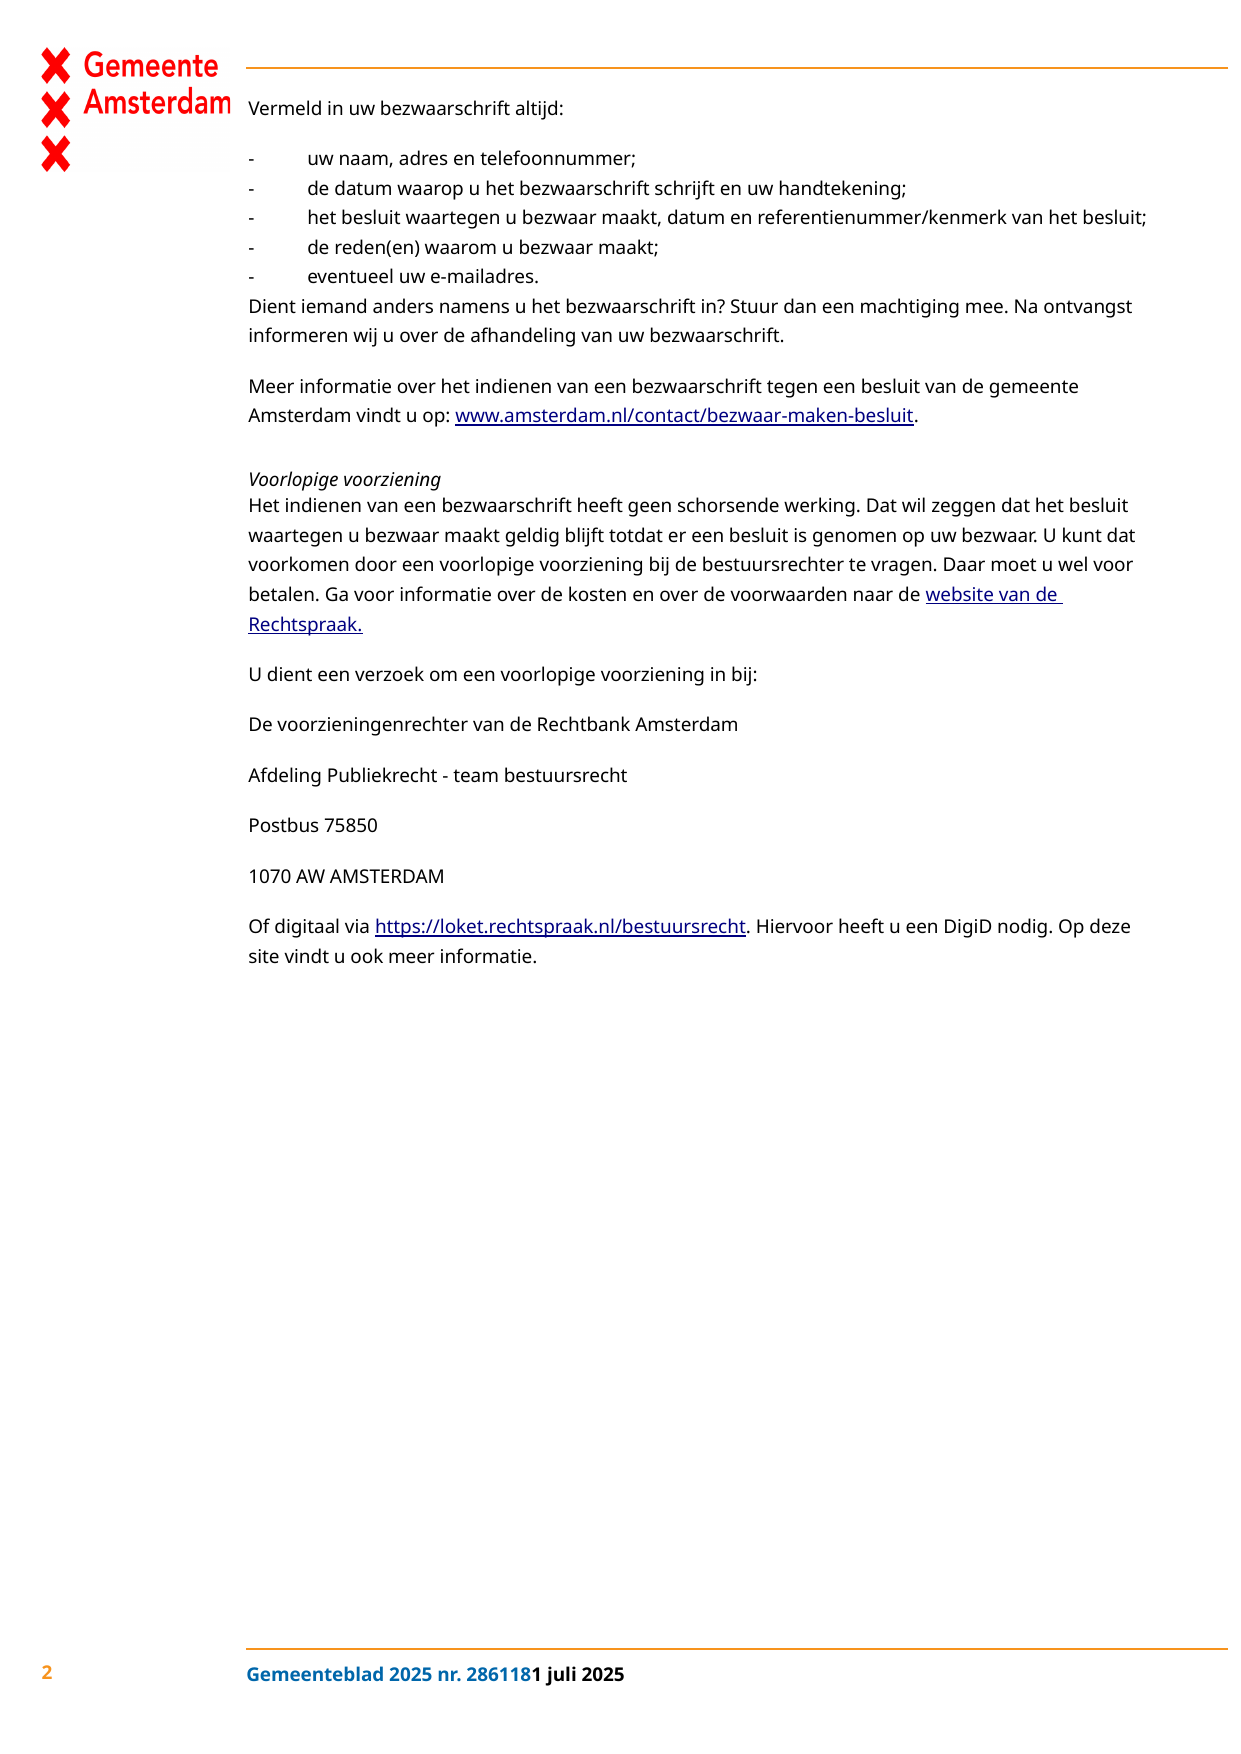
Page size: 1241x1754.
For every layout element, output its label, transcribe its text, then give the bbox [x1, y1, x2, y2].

text Voorlopige voorziening [248, 467, 1152, 492]
text 1070 AW AMSTERDAM [248, 863, 1152, 888]
list het besluit waartegen u bezwaar maakt, datum en referentienummer/kenmerk van het besluit; [248, 204, 1152, 230]
text De voorzieningenrechter van de Rechtbank Amsterdam [248, 712, 1152, 737]
list eventueel uw e-mailadres. [248, 263, 1152, 289]
list uw naam, adres en telefoonnummer; [248, 145, 1152, 171]
picture [41, 47, 231, 172]
text Vermeld in uw bezwaarschrift altijd: [248, 95, 1152, 121]
text Meer informatie over het indienen van een bezwaarschrift tegen een besluit van de gemeente Amsterdam vindt u op: www.amsterdam.nl/contact/bezwaar-maken-besluit. [248, 373, 1152, 428]
text Afdeling Publiekrecht - team bestuursrecht [248, 762, 1152, 788]
list de reden(en) waarom u bezwaar maakt; [248, 234, 1152, 260]
text U dient een verzoek om een voorlopige voorziening in bij: [248, 661, 1152, 687]
text Of digitaal via https://loket.rechtspraak.nl/bestuursrecht. Hiervoor heeft u een DigiD nodig. Op deze site vindt u ook meer informatie. [248, 913, 1152, 968]
text Postbus 75850 [248, 812, 1152, 838]
list de datum waarop u het bezwaarschrift schrijft en uw handtekening; [248, 175, 1152, 201]
text Dient iemand anders namens u het bezwaarschrift in? Stuur dan een machtiging mee. Na ontvangst informeren wij u over de afhandeling van uw bezwaarschrift. [248, 293, 1152, 348]
text Het indienen van een bezwaarschrift heeft geen schorsende werking. Dat wil zeggen dat het besluit waartegen u bezwaar maakt geldig blijft totdat er een besluit is genomen op uw bezwaar. U kunt dat voorkomen door een voorlopige voorziening bij de bestuursrechter te vragen. Daar moet u wel voor betalen. Ga voor informatie over de kosten en over de voorwaarden naar de website van de Rechtspraak. [248, 492, 1152, 636]
